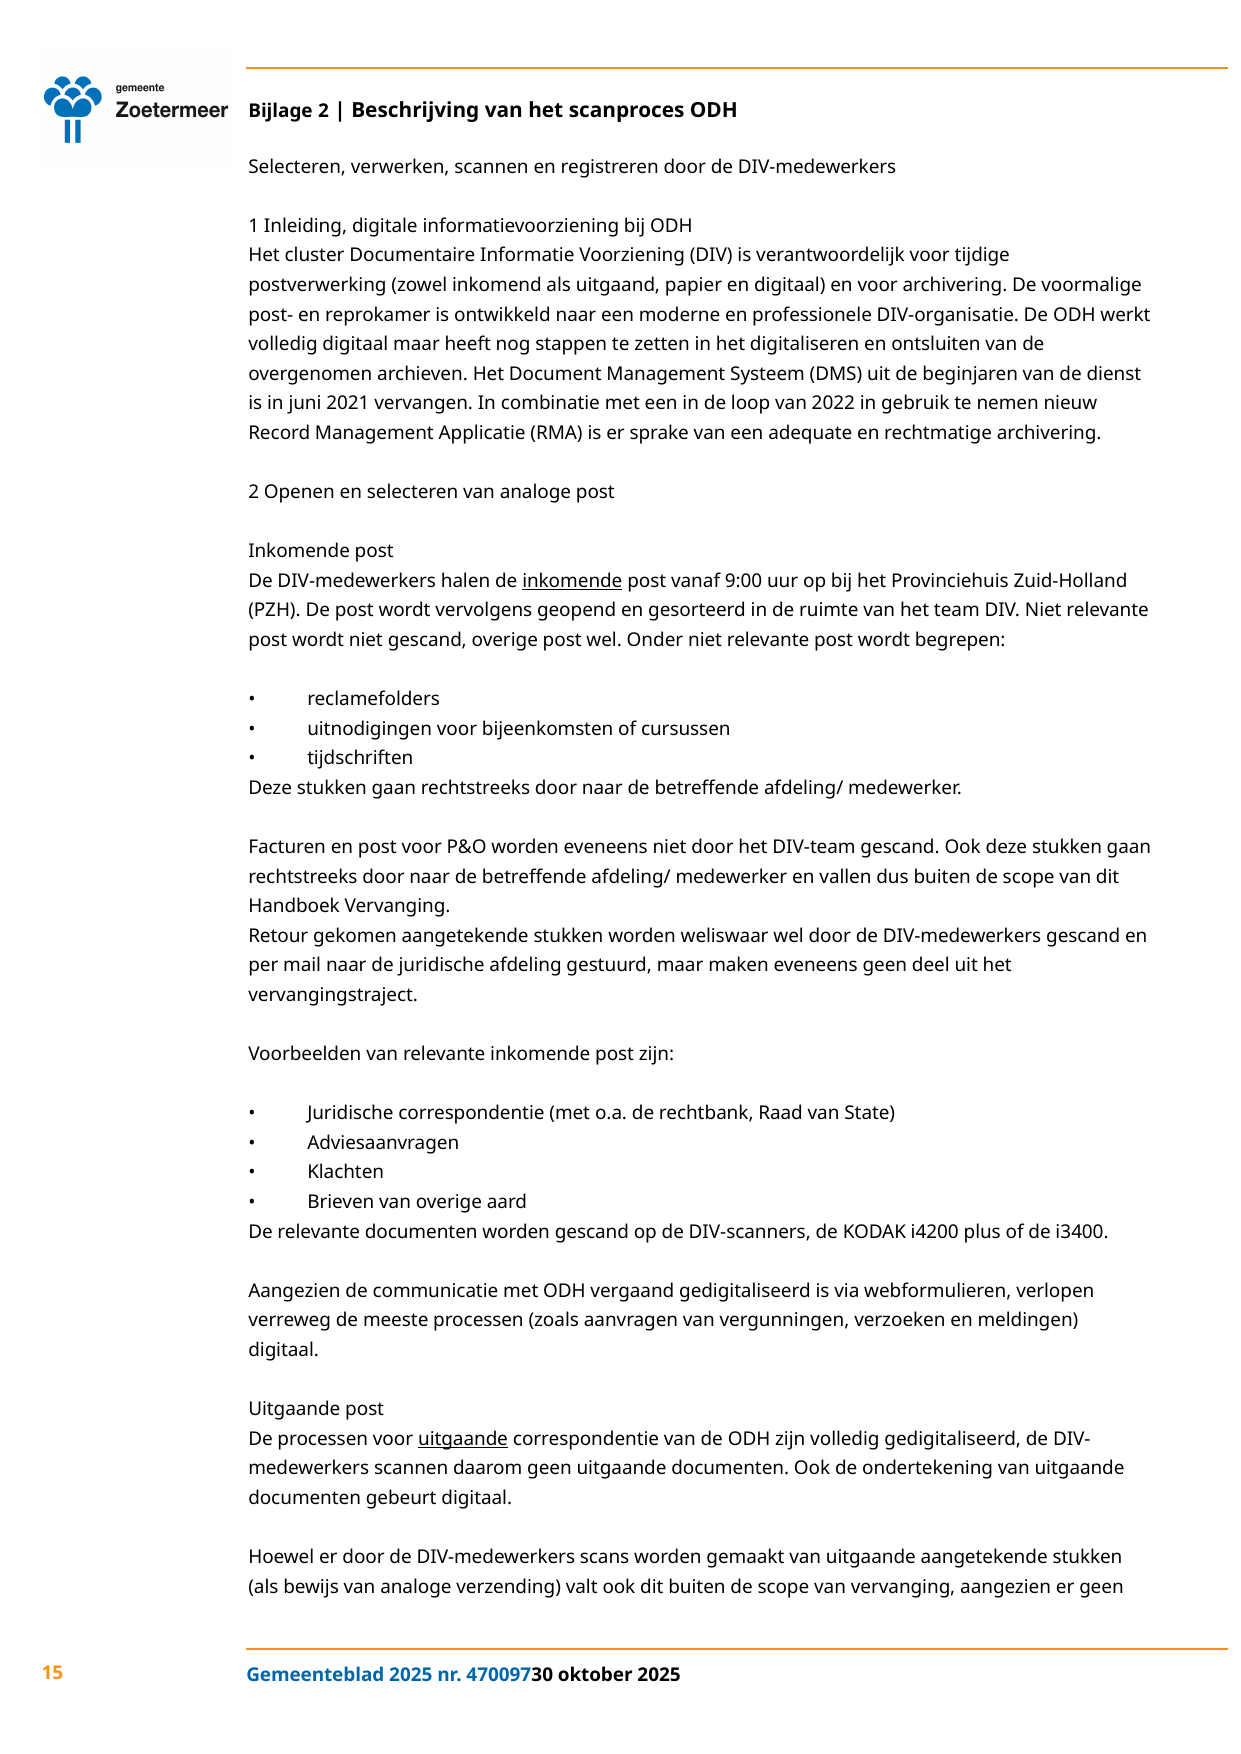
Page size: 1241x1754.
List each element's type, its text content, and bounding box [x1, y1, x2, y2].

text Het cluster Documentaire Informatie Voorziening (DIV) is verantwoordelijk voor tijdige postverwerking (zowel inkomend als uitgaand, papier en digitaal) en voor archivering. De voormalige post- en reprokamer is ontwikkeld naar een moderne en professionele DIV-organisatie. De ODH werkt volledig digitaal maar heeft nog stappen te zetten in het digitaliseren en ontsluiten van de overgenomen archieven. Het Document Management Systeem (DMS) uit de beginjaren van de dienst is in juni 2021 vervangen. In combinatie met een in de loop van 2022 in gebruik te nemen nieuw Record Management Applicatie (RMA) is er sprake van een adequate en rechtmatige archivering. [248, 242, 1152, 445]
list uitnodigingen voor bijeenkomsten of cursussen [248, 715, 1152, 741]
text Hoewel er door de DIV-medewerkers scans worden gemaakt van uitgaande aangetekende stukken (als bewijs van analoge verzending) valt ook dit buiten de scope van vervanging, aangezien er geen [248, 1543, 1152, 1599]
list Klachten [248, 1159, 1152, 1184]
list tijdschriften [248, 744, 1152, 770]
text Selecteren, verwerken, scannen en registreren door de DIV-medewerkers [248, 153, 1152, 179]
text De processen voor uitgaande correspondentie van de ODH zijn volledig gedigitaliseerd, de DIV-medewerkers scannen daarom geen uitgaande documenten. Ook de ondertekening van uitgaande documenten gebeurt digitaal. [248, 1425, 1152, 1510]
list Juridische correspondentie (met o.a. de rechtbank, Raad van State) [248, 1099, 1152, 1125]
text Retour gekomen aangetekende stukken worden weliswaar wel door de DIV-medewerkers gescand en per mail naar de juridische afdeling gestuurd, maar maken eveneens geen deel uit het vervangingstraject. [248, 922, 1152, 1007]
text Aangezien de communicatie met ODH vergaand gedigitaliseerd is via webformulieren, verlopen verreweg de meeste processen (zoals aanvragen van vergunningen, verzoeken en meldingen) digitaal. [248, 1277, 1152, 1362]
text 1 Inleiding, digitale informatievoorziening bij ODH [248, 212, 1152, 238]
text Facturen en post voor P&O worden eveneens niet door het DIV-team gescand. Ook deze stukken gaan rechtstreeks door naar de betreffende afdeling/ medewerker en vallen dus buiten de scope van dit Handboek Vervanging. [248, 833, 1152, 918]
text De relevante documenten worden gescand op de DIV-scanners, de KODAK i4200 plus of de i3400. [248, 1218, 1152, 1244]
text Inkomende post [248, 537, 1152, 563]
text Uitgaande post [248, 1395, 1152, 1421]
text 2 Openen en selecteren van analoge post [248, 478, 1152, 504]
text Deze stukken gaan rechtstreeks door naar de betreffende afdeling/ medewerker. [248, 774, 1152, 800]
text Bijlage 2 | Beschrijving van het scanproces ODH [248, 95, 1152, 123]
text Voorbeelden van relevante inkomende post zijn: [248, 1040, 1152, 1066]
text De DIV-medewerkers halen de inkomende post vanaf 9:00 uur op bij het Provinciehuis Zuid-Holland (PZH). De post wordt vervolgens geopend en gesorteerd in de ruimte van het team DIV. Niet relevante post wordt niet gescand, overige post wel. Onder niet relevante post wordt begrepen: [248, 567, 1152, 652]
list reclamefolders [248, 685, 1152, 711]
picture [41, 47, 231, 172]
list Brieven van overige aard [248, 1188, 1152, 1214]
list Adviesaanvragen [248, 1129, 1152, 1155]
